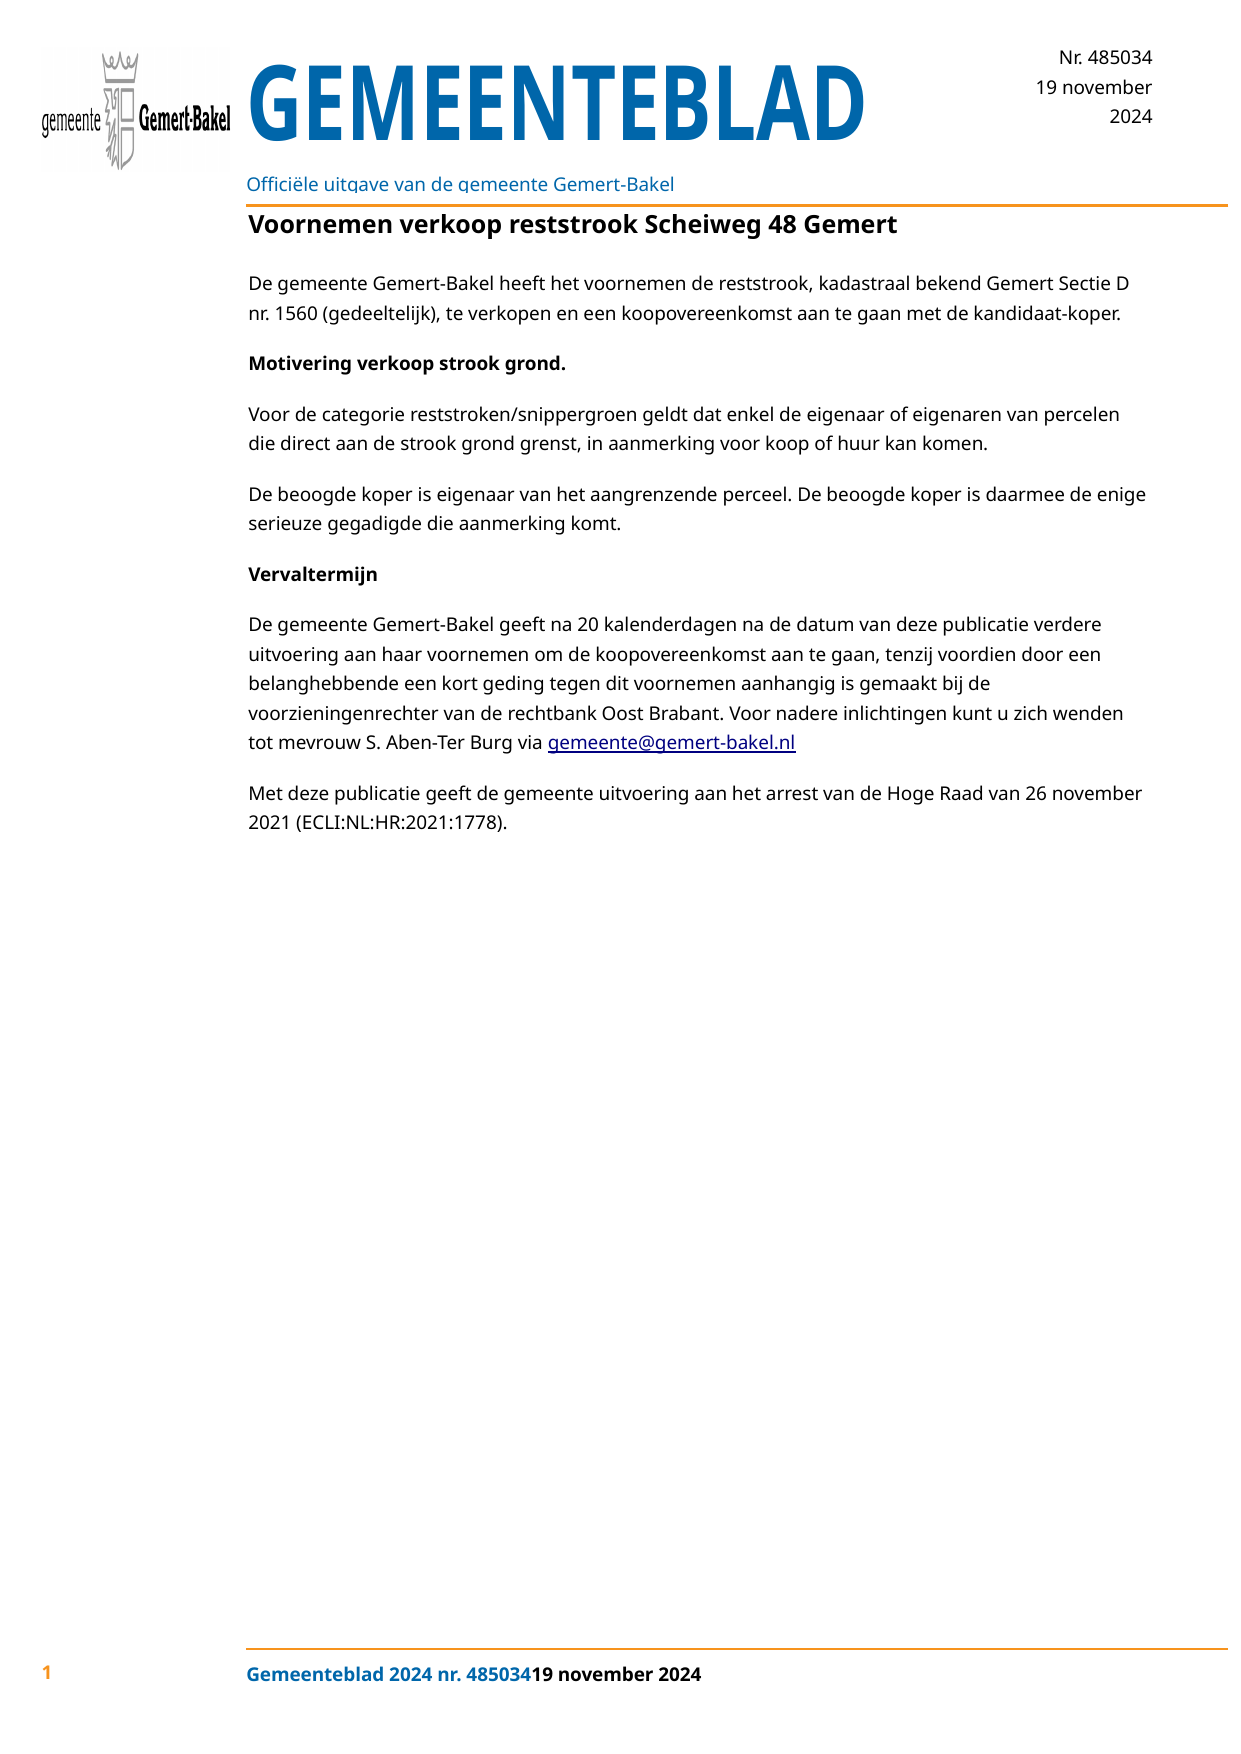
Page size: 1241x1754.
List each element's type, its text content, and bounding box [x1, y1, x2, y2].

text Vervaltermijn [248, 561, 1152, 586]
picture [41, 47, 231, 172]
text De gemeente Gemert-Bakel geeft na 20 kalenderdagen na de datum van deze publicatie verdere uitvoering aan haar voornemen om de koopovereenkomst aan te gaan, tenzij voordien door een belanghebbende een kort geding tegen dit voornemen aanhangig is gemaakt bij de voorzieningenrechter van de rechtbank Oost Brabant. Voor nadere inlichtingen kunt u zich wenden tot mevrouw S. Aben-Ter Burg via gemeente@gemert-bakel.nl [248, 611, 1152, 755]
text Motivering verkoop strook grond. [248, 350, 1152, 376]
text De beoogde koper is eigenaar van het aangrenzende perceel. De beoogde koper is daarmee de enige serieuze gegadigde die aanmerking komt. [248, 481, 1152, 536]
text De gemeente Gemert-Bakel heeft het voornemen de reststrook, kadastraal bekend Gemert Sectie D nr. 1560 (gedeeltelijk), te verkopen en een koopovereenkomst aan te gaan met de kandidaat-koper. [248, 270, 1152, 326]
text Voornemen verkoop reststrook Scheiweg 48 Gemert [248, 207, 1152, 241]
text Met deze publicatie geeft de gemeente uitvoering aan het arrest van de Hoge Raad van 26 november 2021 (ECLI:NL:HR:2021:1778). [248, 780, 1152, 835]
text Voor de categorie reststroken/snippergroen geldt dat enkel de eigenaar of eigenaren van percelen die direct aan de strook grond grenst, in aanmerking voor koop of huur kan komen. [248, 401, 1152, 456]
